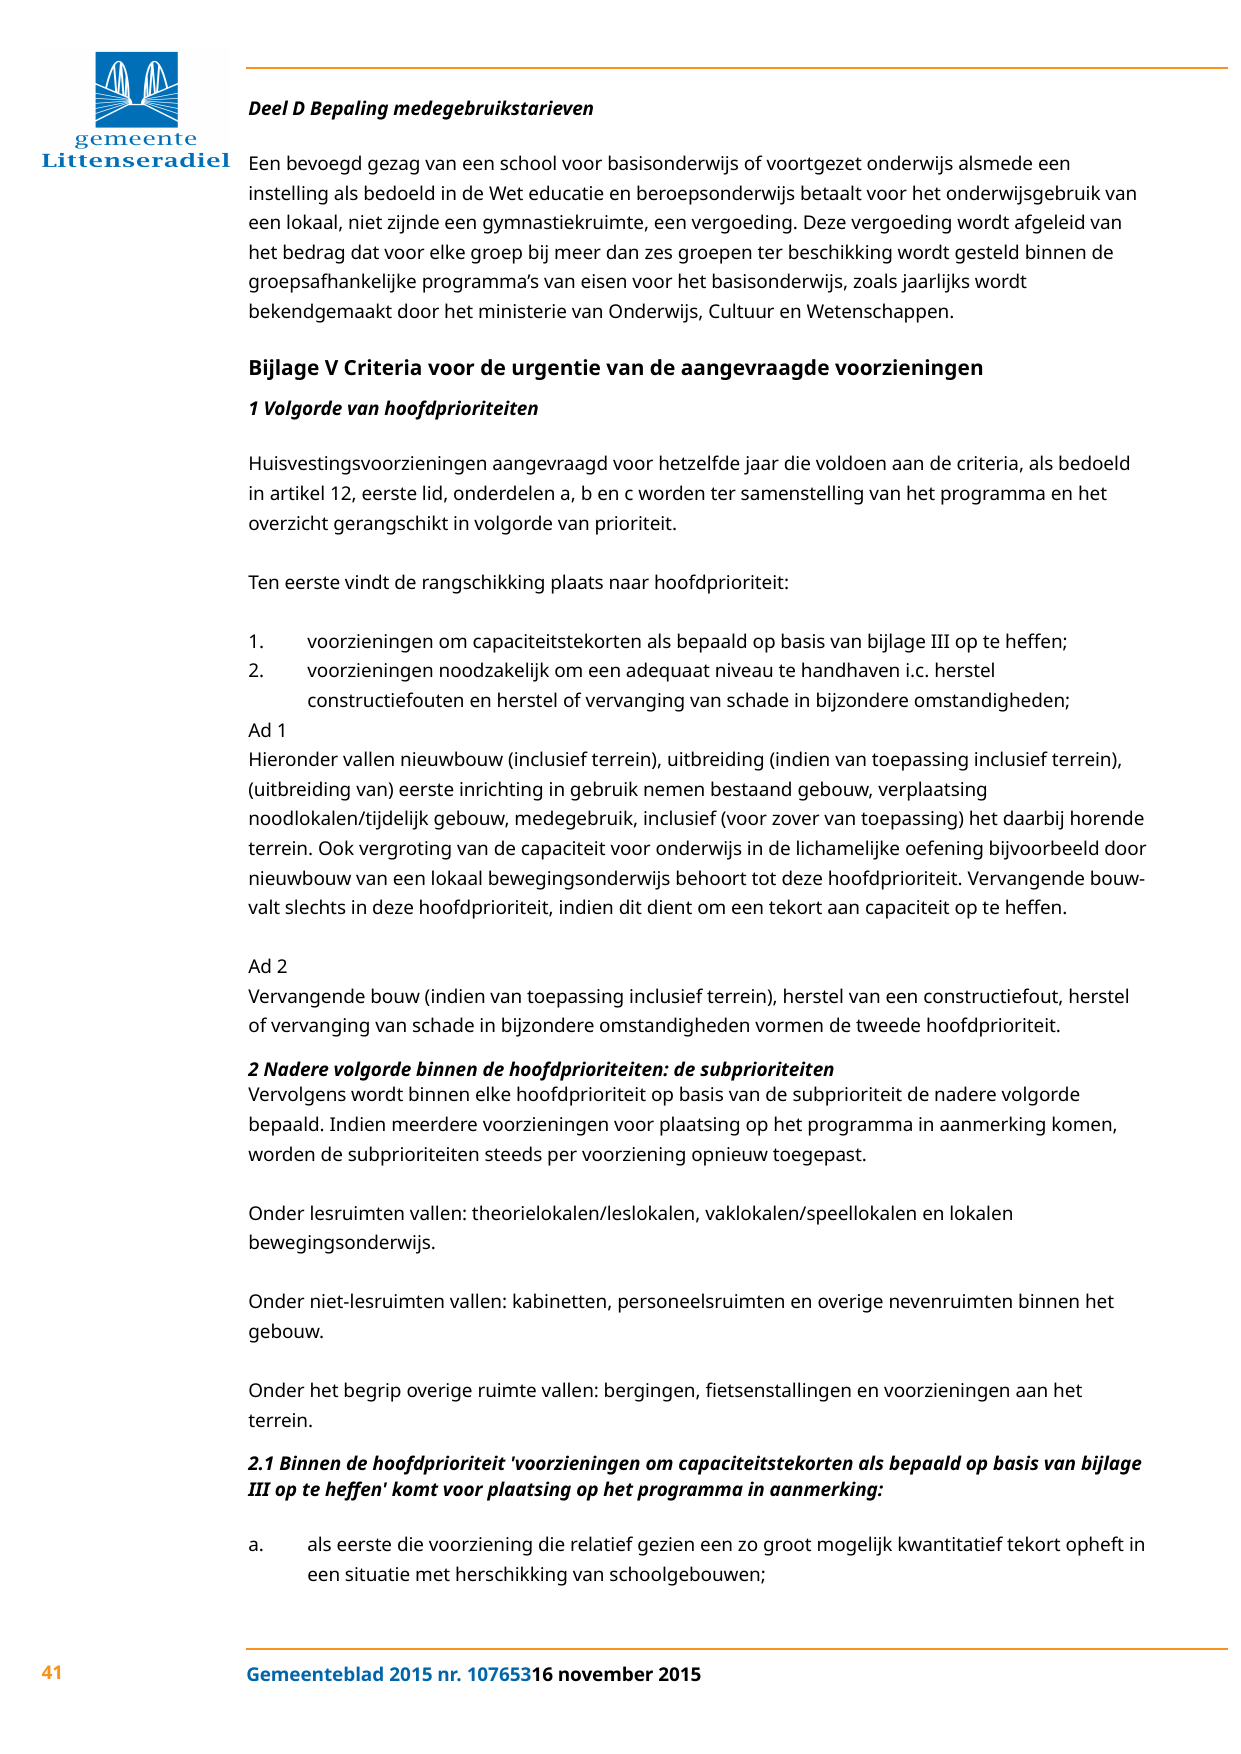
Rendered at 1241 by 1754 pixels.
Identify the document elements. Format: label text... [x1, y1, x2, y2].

list voorzieningen noodzakelijk om een adequaat niveau te handhaven i.c. herstel constructiefouten en herstel of vervanging van schade in bijzondere omstandigheden; [248, 658, 1152, 713]
text Deel D Bepaling medegebruikstarieven [248, 95, 1152, 121]
list voorzieningen om capaciteitstekorten als bepaald op basis van bijlage III op te heffen; [248, 628, 1152, 654]
text Onder lesruimten vallen: theorielokalen/leslokalen, vaklokalen/speellokalen en lokalen bewegingsonderwijs. [248, 1200, 1152, 1255]
text Vervolgens wordt binnen elke hoofdprioriteit op basis van de subprioriteit de nadere volgorde bepaald. Indien meerdere voorzieningen voor plaatsing op het programma in aanmerking komen, worden de subprioriteiten steeds per voorziening opnieuw toegepast. [248, 1082, 1152, 1166]
text Huisvestingsvoorzieningen aangevraagd voor hetzelfde jaar die voldoen aan de criteria, als bedoeld in artikel 12, eerste lid, onderdelen a, b en c worden ter samenstelling van het programma en het overzicht gerangschikt in volgorde van prioriteit. [248, 451, 1152, 536]
list als eerste die voorziening die relatief gezien een zo groot mogelijk kwantitatief tekort opheft in een situatie met herschikking van schoolgebouwen; [248, 1531, 1152, 1586]
text 2.1 Binnen de hoofdprioriteit 'voorzieningen om capaciteitstekorten als bepaald op basis van bijlage III op te heffen' komt voor plaatsing op het programma in aanmerking: [248, 1450, 1152, 1502]
text Ad 1 [248, 717, 1152, 743]
text Onder niet-lesruimten vallen: kabinetten, personeelsruimten en overige nevenruimten binnen het gebouw. [248, 1289, 1152, 1344]
text 1 Volgorde van hoofdprioriteiten [248, 395, 1152, 421]
text Bijlage V Criteria voor de urgentie van de aangevraagde voorzieningen [248, 353, 1152, 382]
picture [41, 47, 231, 172]
text Vervangende bouw (indien van toepassing inclusief terrein), herstel van een constructiefout, herstel of vervanging van schade in bijzondere omstandigheden vormen de tweede hoofdprioriteit. [248, 983, 1152, 1038]
text 2 Nadere volgorde binnen de hoofdprioriteiten: de subprioriteiten [248, 1056, 1152, 1082]
text Een bevoegd gezag van een school voor basisonderwijs of voortgezet onderwijs alsmede een instelling als bedoeld in de Wet educatie en beroepsonderwijs betaalt voor het onderwijsgebruik van een lokaal, niet zijnde een gymnastiekruimte, een vergoeding. Deze vergoeding wordt afgeleid van het bedrag dat voor elke groep bij meer dan zes groepen ter beschikking wordt gesteld binnen de groepsafhankelijke programma’s van eisen voor het basisonderwijs, zoals jaarlijks wordt bekendgemaakt door het ministerie van Onderwijs, Cultuur en Wetenschappen. [248, 150, 1152, 324]
text Onder het begrip overige ruimte vallen: bergingen, fietsenstallingen en voorzieningen aan het terrein. [248, 1377, 1152, 1433]
text Ad 2 [248, 953, 1152, 979]
text Hieronder vallen nieuwbouw (inclusief terrein), uitbreiding (indien van toepassing inclusief terrein), (uitbreiding van) eerste inrichting in gebruik nemen bestaand gebouw, verplaatsing noodlokalen/tijdelijk gebouw, medegebruik, inclusief (voor zover van toepassing) het daarbij horende terrein. Ook vergroting van de capaciteit voor onderwijs in de lichamelijke oefening bijvoorbeeld door nieuwbouw van een lokaal bewegingsonderwijs behoort tot deze hoofdprioriteit. Vervangende bouw-valt slechts in deze hoofdprioriteit, indien dit dient om een tekort aan capaciteit op te heffen. [248, 746, 1152, 920]
text Ten eerste vindt de rangschikking plaats naar hoofdprioriteit: [248, 569, 1152, 595]
